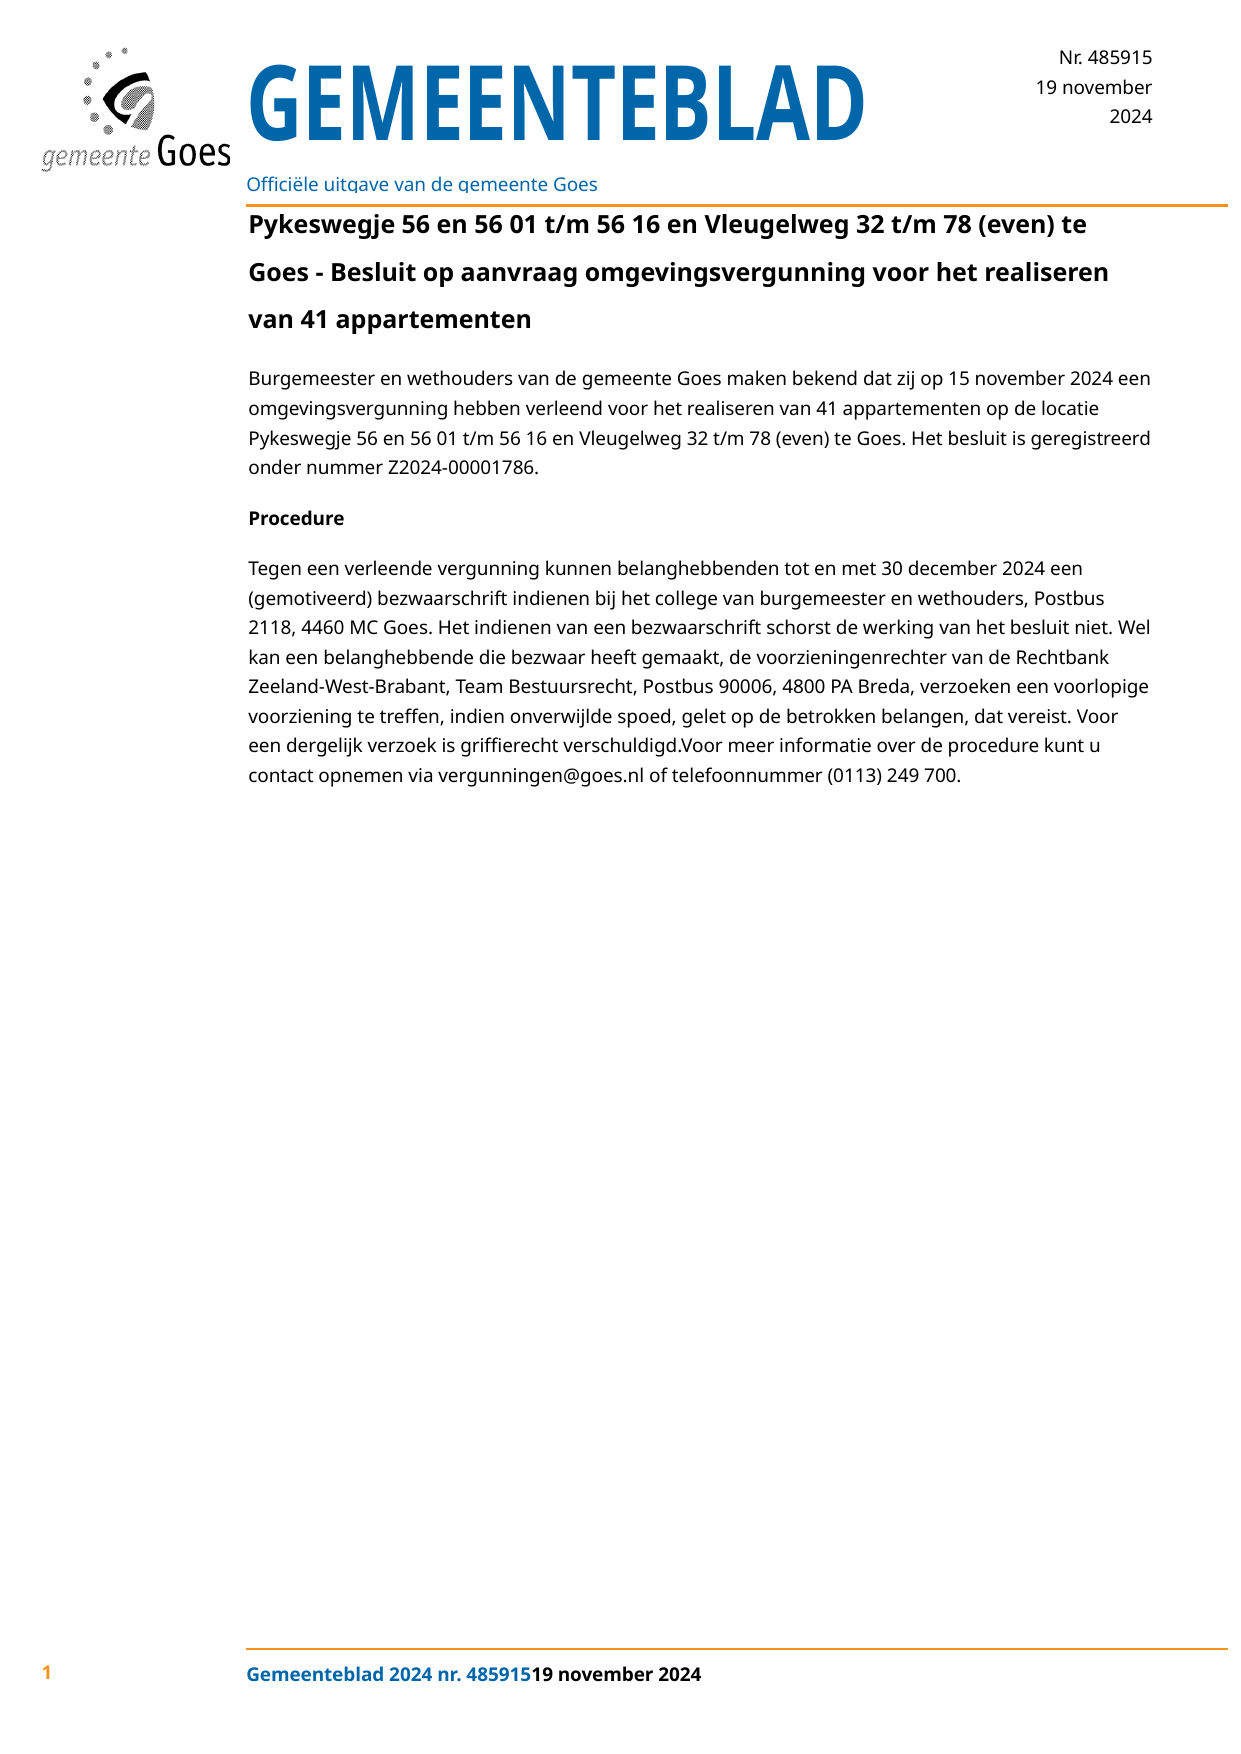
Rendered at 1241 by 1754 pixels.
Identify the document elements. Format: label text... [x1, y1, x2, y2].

picture [41, 47, 231, 172]
text Pykeswegje 56 en 56 01 t/m 56 16 en Vleugelweg 32 t/m 78 (even) te Goes - Besluit op aanvraag omgevingsvergunning voor het realiseren van 41 appartementen [248, 207, 1152, 336]
text Procedure [248, 505, 1152, 530]
text Burgemeester en wethouders van de gemeente Goes maken bekend dat zij op 15 november 2024 een omgevingsvergunning hebben verleend voor het realiseren van 41 appartementen op de locatie Pykeswegje 56 en 56 01 t/m 56 16 en Vleugelweg 32 t/m 78 (even) te Goes. Het besluit is geregistreerd onder nummer Z2024-00001786. [248, 366, 1152, 480]
text Tegen een verleende vergunning kunnen belanghebbenden tot en met 30 december 2024 een (gemotiveerd) bezwaarschrift indienen bij het college van burgemeester en wethouders, Postbus 2118, 4460 MC Goes. Het indienen van een bezwaarschrift schorst de werking van het besluit niet. Wel kan een belanghebbende die bezwaar heeft gemaakt, de voorzieningenrechter van de Rechtbank Zeeland-West-Brabant, Team Bestuursrecht, Postbus 90006, 4800 PA Breda, verzoeken een voorlopige voorziening te treffen, indien onverwijlde spoed, gelet op de betrokken belangen, dat vereist. Voor een dergelijk verzoek is griffierecht verschuldigd.Voor meer informatie over de procedure kunt u contact opnemen via vergunningen@goes.nl of telefoonnummer (0113) 249 700. [248, 555, 1152, 788]
